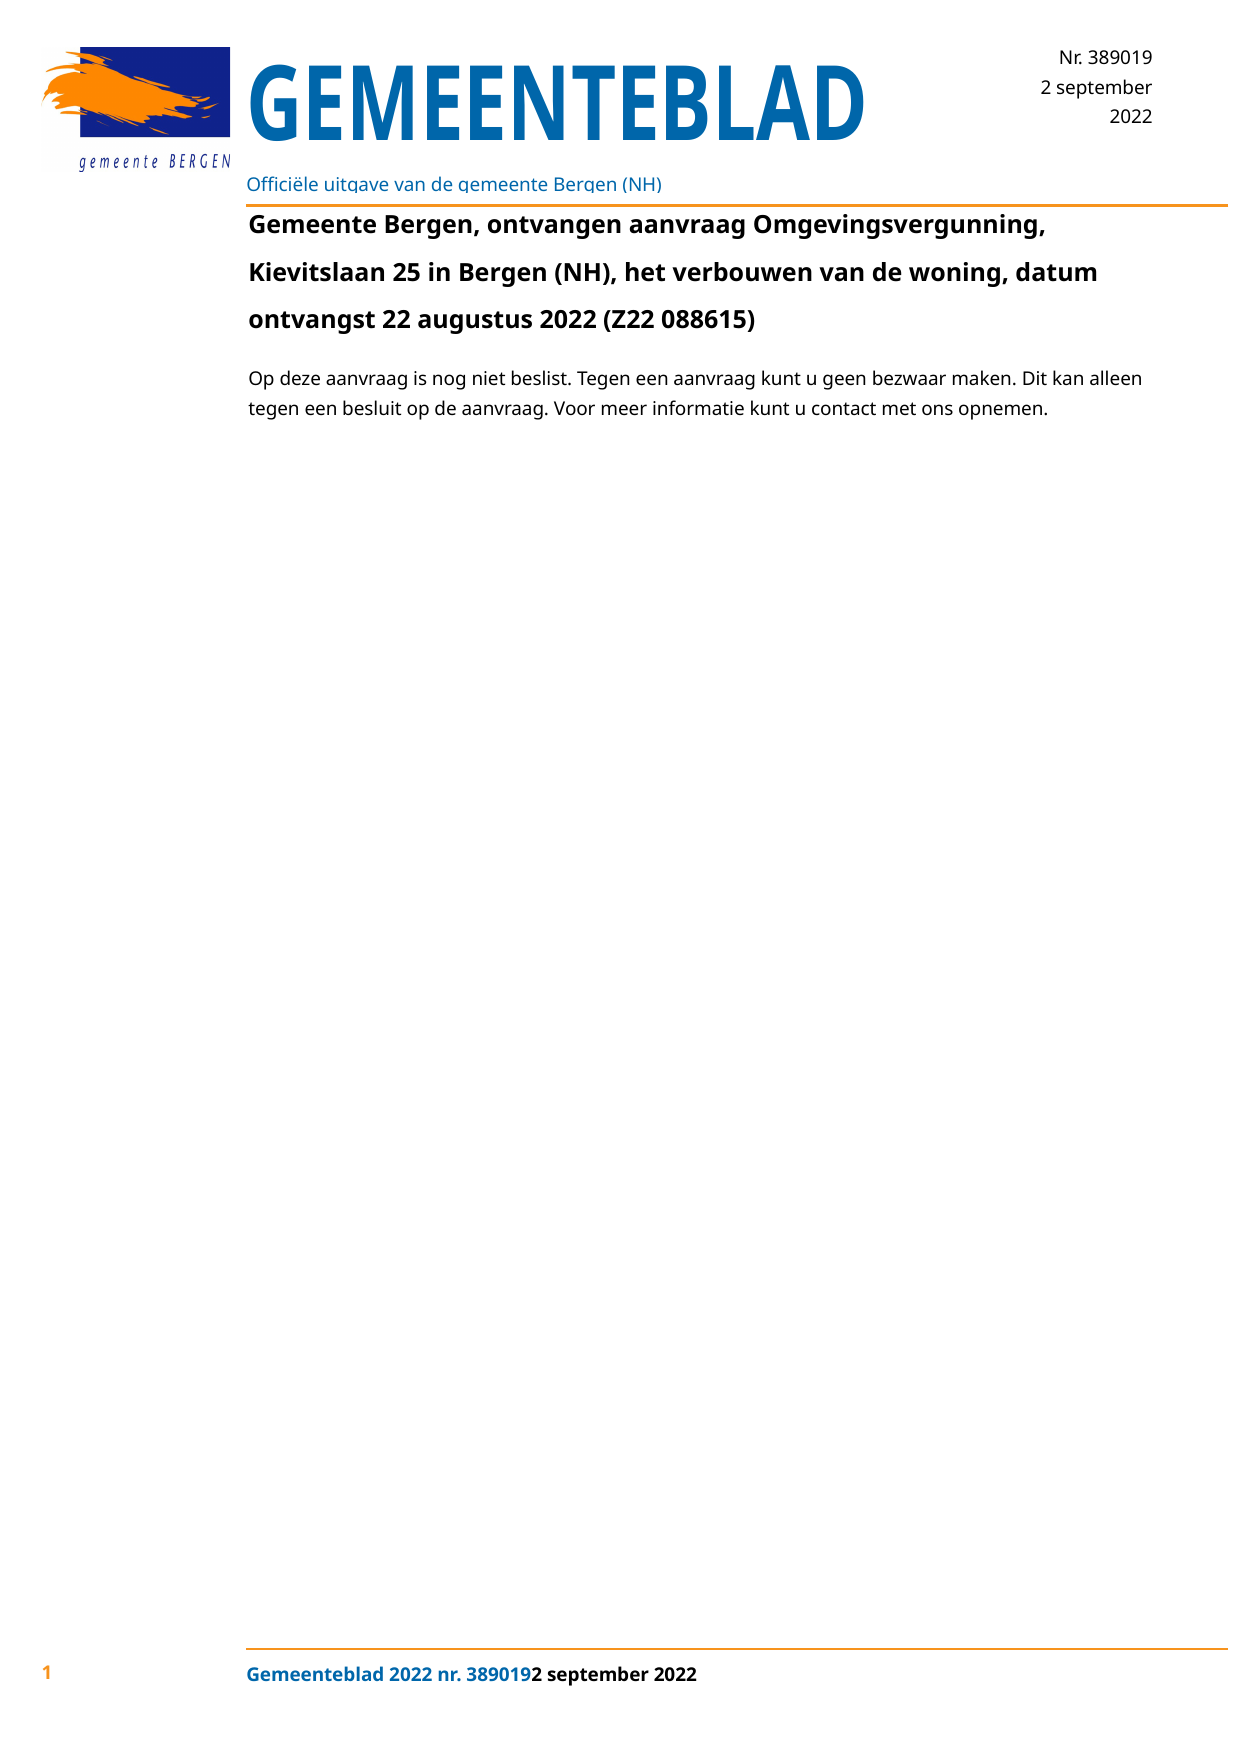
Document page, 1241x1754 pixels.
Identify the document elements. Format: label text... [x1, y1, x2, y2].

text Op deze aanvraag is nog niet beslist. Tegen een aanvraag kunt u geen bezwaar maken. Dit kan alleen tegen een besluit op de aanvraag. Voor meer informatie kunt u contact met ons opnemen. [248, 366, 1152, 421]
text Gemeente Bergen, ontvangen aanvraag Omgevingsvergunning, Kievitslaan 25 in Bergen (NH), het verbouwen van de woning, datum ontvangst 22 augustus 2022 (Z22 088615) [248, 207, 1152, 336]
picture [41, 47, 231, 172]
